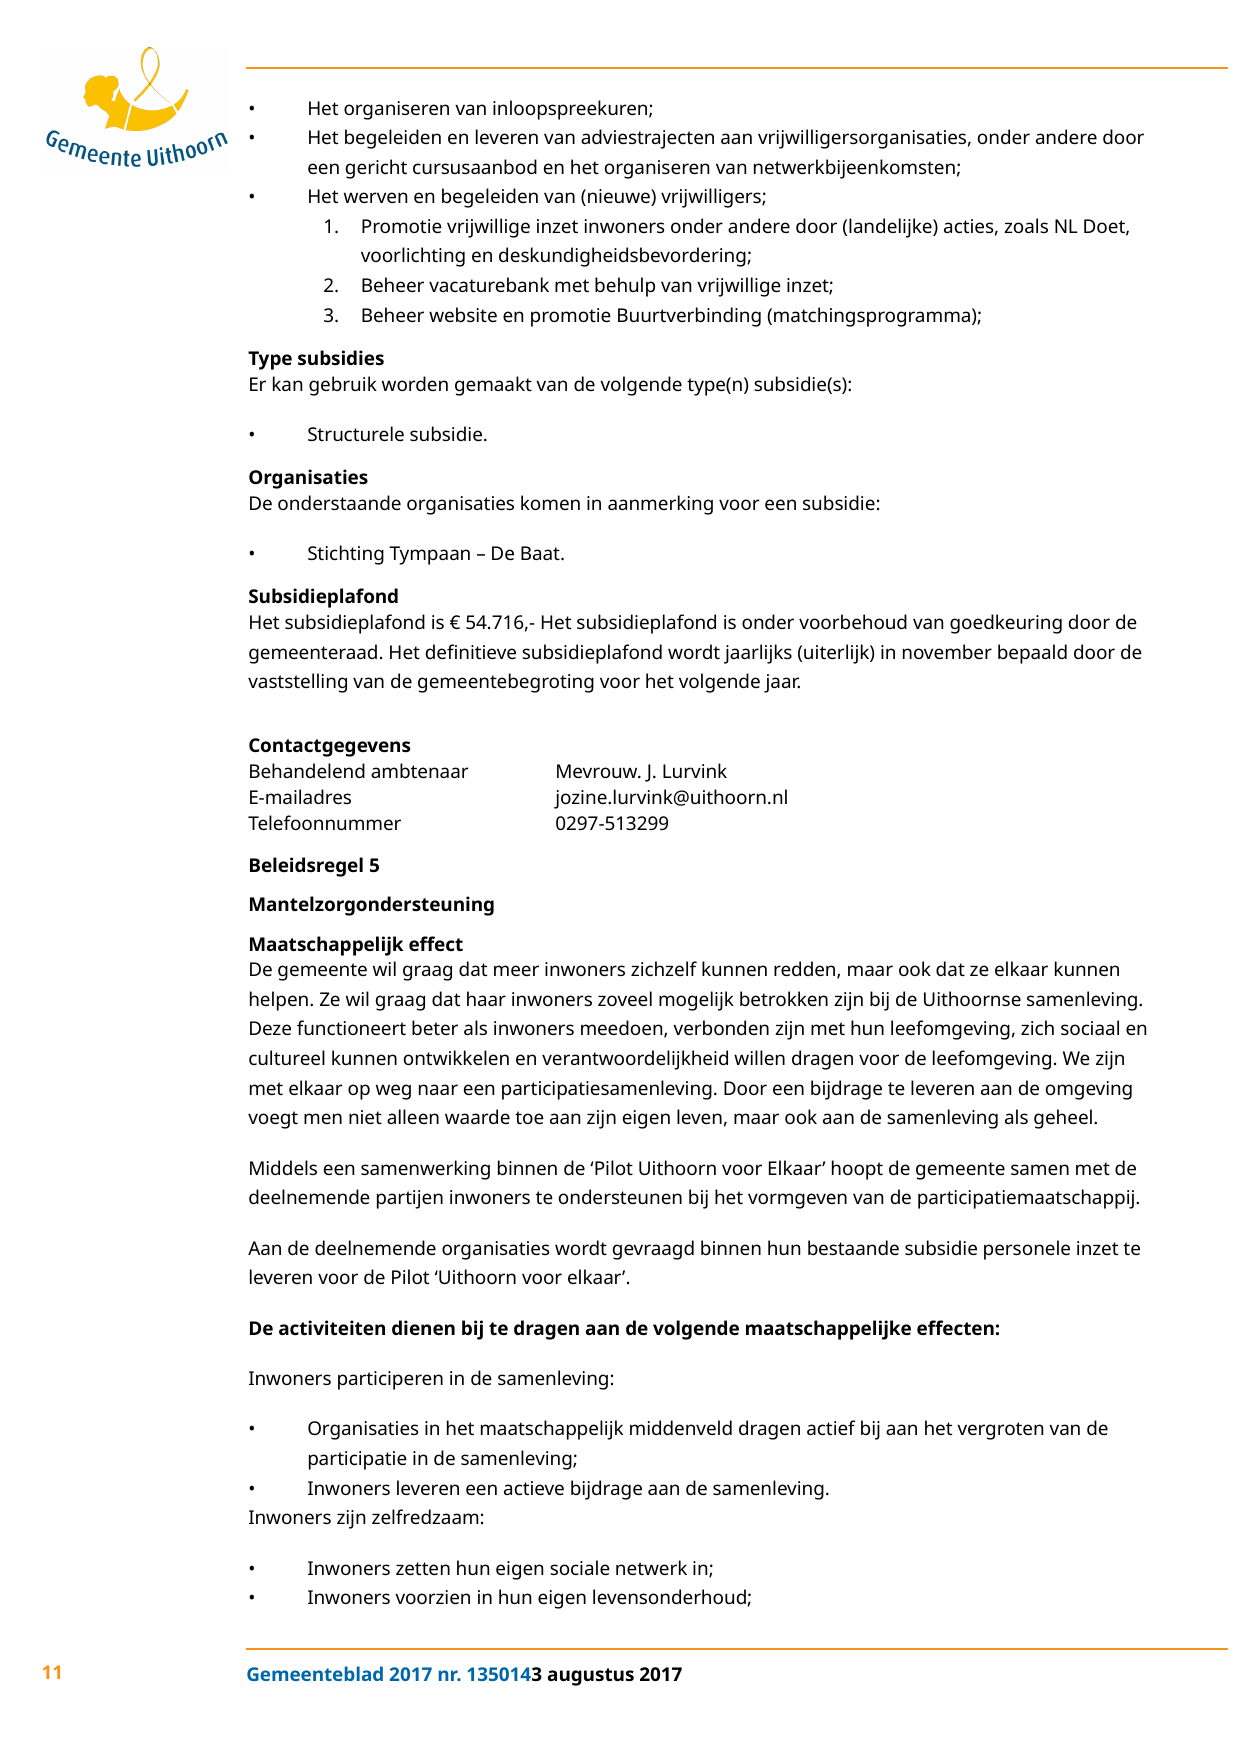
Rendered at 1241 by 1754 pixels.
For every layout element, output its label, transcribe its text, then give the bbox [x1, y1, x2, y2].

text Maatschappelijk effect [248, 931, 1152, 956]
text Inwoners participeren in de samenleving: [248, 1365, 1152, 1391]
text Subsidieplafond [248, 583, 1152, 609]
text Organisaties [248, 464, 1152, 490]
text Het subsidieplafond is € 54.716,- Het subsidieplafond is onder voorbehoud van goedkeuring door de gemeenteraad. Het definitieve subsidieplafond wordt jaarlijks (uiterlijk) in november bepaald door de vaststelling van de gemeentebegroting voor het volgende jaar. [248, 609, 1152, 694]
text Contactgegevens [248, 732, 1152, 758]
list Organisaties in het maatschappelijk middenveld dragen actief bij aan het vergroten van de participatie in de samenleving; [248, 1416, 1152, 1471]
table_cell 0297-513299 [555, 810, 1152, 835]
list Het werven en begeleiden van (nieuwe) vrijwilligers; [248, 183, 1152, 209]
list Beheer vacaturebank met behulp van vrijwillige inzet; [323, 272, 1152, 298]
list Structurele subsidie. [248, 421, 1152, 447]
list Het organiseren van inloopspreekuren; [248, 95, 1152, 121]
text Er kan gebruik worden gemaakt van de volgende type(n) subsidie(s): [248, 371, 1152, 396]
table_header Behandelend ambtenaar [248, 758, 555, 784]
text Aan de deelnemende organisaties wordt gevraagd binnen hun bestaande subsidie personele inzet te leveren voor de Pilot ‘Uithoorn voor elkaar’. [248, 1235, 1152, 1290]
table_header Mevrouw. J. Lurvink [555, 758, 1152, 784]
list Beheer website en promotie Buurtverbinding (matchingsprogramma); [323, 302, 1152, 328]
list Het begeleiden en leveren van adviestrajecten aan vrijwilligersorganisaties, onder andere door een gericht cursusaanbod en het organiseren van netwerkbijeenkomsten; [248, 124, 1152, 180]
text Inwoners zijn zelfredzaam: [248, 1504, 1152, 1530]
text Mantelzorgondersteuning [248, 891, 1152, 917]
table_cell Telefoonnummer [248, 810, 555, 835]
table_cell jozine.lurvink@uithoorn.nl [555, 784, 1152, 810]
text Beleidsregel 5 [248, 852, 1152, 878]
text De onderstaande organisaties komen in aanmerking voor een subsidie: [248, 490, 1152, 516]
list Inwoners voorzien in hun eigen levensonderhoud; [248, 1584, 1152, 1610]
text Type subsidies [248, 345, 1152, 371]
list Inwoners zetten hun eigen sociale netwerk in; [248, 1555, 1152, 1581]
list Inwoners leveren een actieve bijdrage aan de samenleving. [248, 1475, 1152, 1501]
text De activiteiten dienen bij te dragen aan de volgende maatschappelijke effecten: [248, 1315, 1152, 1341]
list Promotie vrijwillige inzet inwoners onder andere door (landelijke) acties, zoals NL Doet, voorlichting en deskundigheidsbevordering; [323, 213, 1152, 268]
picture [41, 47, 231, 172]
text Middels een samenwerking binnen de ‘Pilot Uithoorn voor Elkaar’ hoopt de gemeente samen met de deelnemende partijen inwoners te ondersteunen bij het vormgeven van de participatiemaatschappij. [248, 1155, 1152, 1210]
table_cell E-mailadres [248, 784, 555, 810]
list Stichting Tympaan – De Baat. [248, 540, 1152, 566]
text De gemeente wil graag dat meer inwoners zichzelf kunnen redden, maar ook dat ze elkaar kunnen helpen. Ze wil graag dat haar inwoners zoveel mogelijk betrokken zijn bij de Uithoornse samenleving. Deze functioneert beter als inwoners meedoen, verbonden zijn met hun leefomgeving, zich sociaal en cultureel kunnen ontwikkelen en verantwoordelijkheid willen dragen voor de leefomgeving. We zijn met elkaar op weg naar een participatiesamenleving. Door een bijdrage te leveren aan de omgeving voegt men niet alleen waarde toe aan zijn eigen leven, maar ook aan de samenleving als geheel. [248, 956, 1152, 1130]
